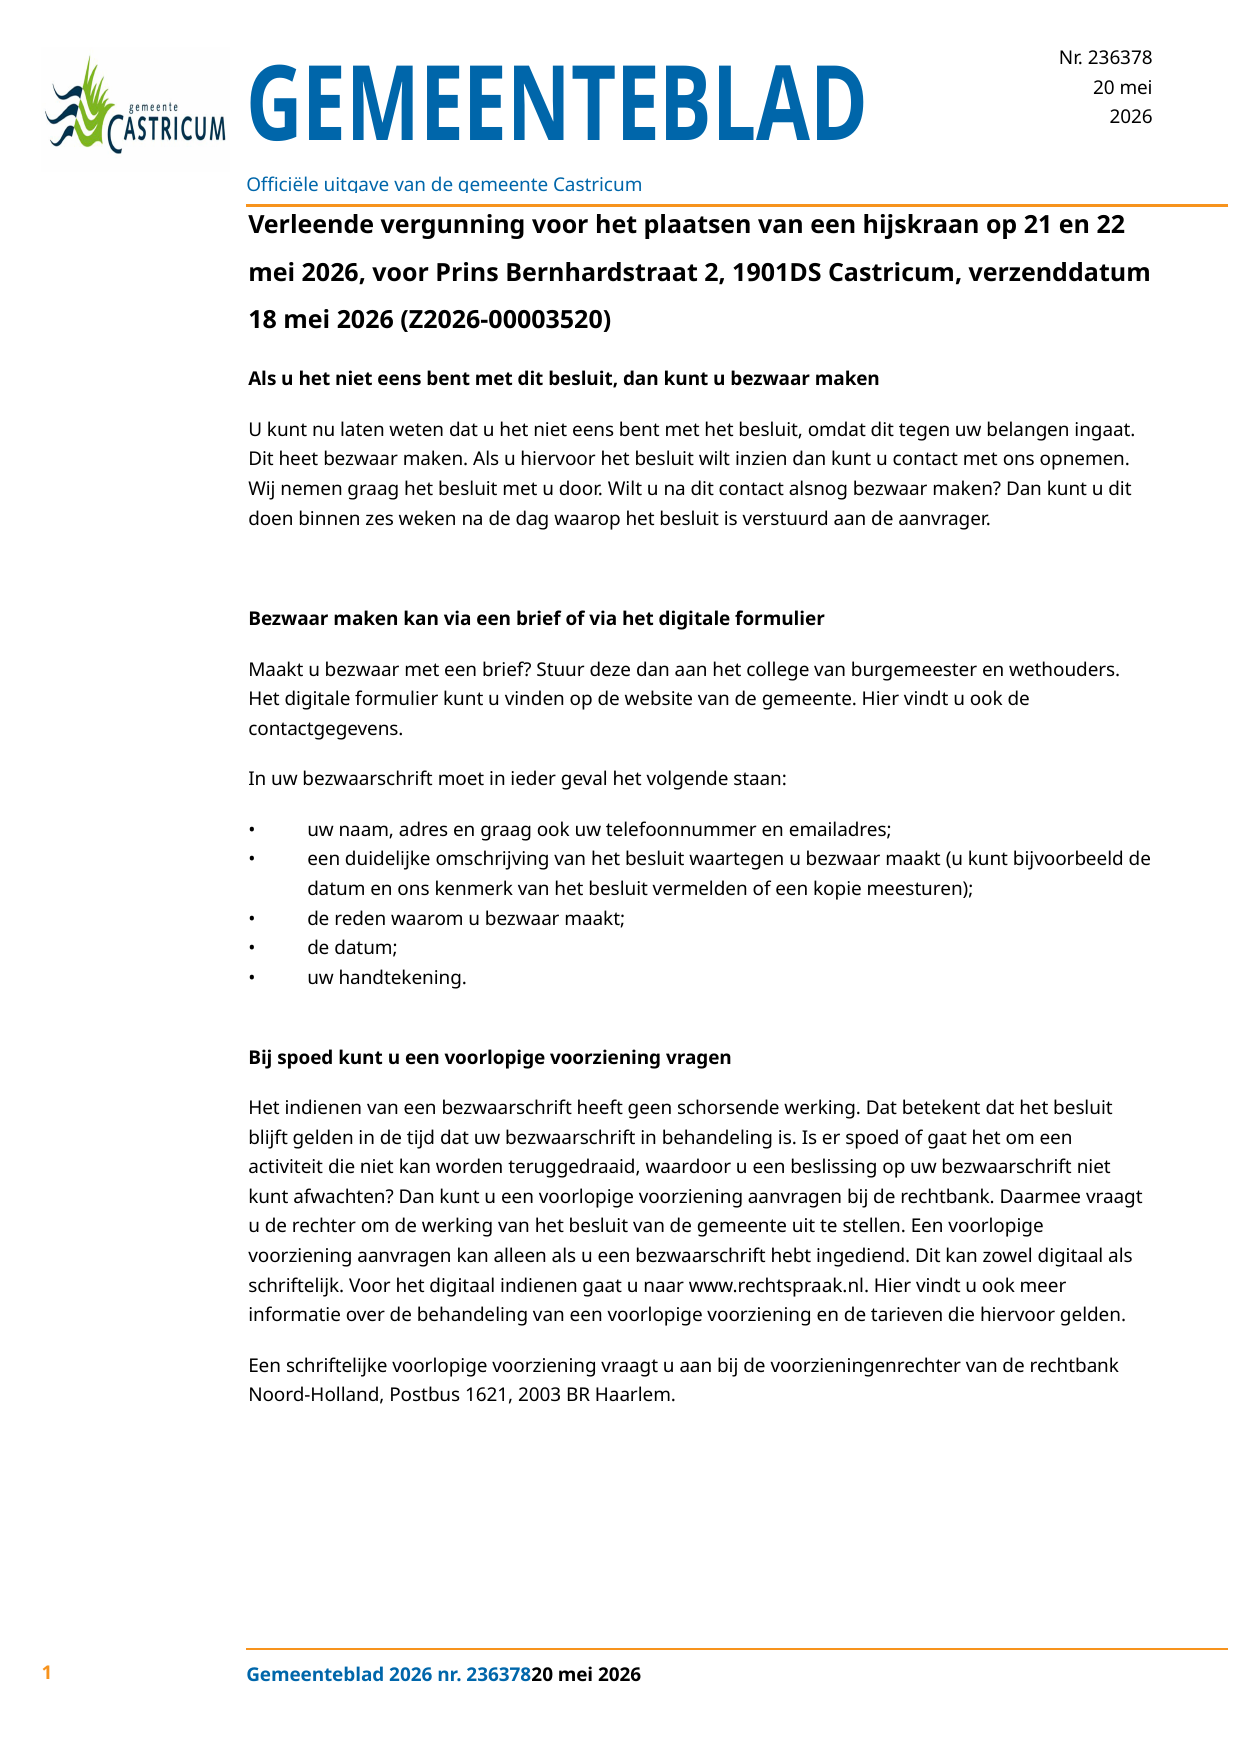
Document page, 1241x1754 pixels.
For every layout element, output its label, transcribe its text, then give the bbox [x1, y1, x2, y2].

text In uw bezwaarschrift moet in ieder geval het volgende staan: [248, 766, 1152, 791]
text Bij spoed kunt u een voorlopige voorziening vragen [248, 1044, 1152, 1069]
text Maakt u bezwaar met een brief? Stuur deze dan aan het college van burgemeester en wethouders. Het digitale formulier kunt u vinden op de website van de gemeente. Hier vindt u ook de contactgegevens. [248, 656, 1152, 741]
text Als u het niet eens bent met dit besluit, dan kunt u bezwaar maken [248, 366, 1152, 391]
text Een schriftelijke voorlopige voorziening vraagt u aan bij de voorzieningenrechter van de rechtbank Noord-Holland, Postbus 1621, 2003 BR Haarlem. [248, 1352, 1152, 1407]
picture [41, 47, 231, 172]
text Bezwaar maken kan via een brief of via het digitale formulier [248, 606, 1152, 631]
text U kunt nu laten weten dat u het niet eens bent met het besluit, omdat dit tegen uw belangen ingaat. Dit heet bezwaar maken. Als u hiervoor het besluit wilt inzien dan kunt u contact met ons opnemen. Wij nemen graag het besluit met u door. Wilt u na dit contact alsnog bezwaar maken? Dan kunt u dit doen binnen zes weken na de dag waarop het besluit is verstuurd aan de aanvrager. [248, 416, 1152, 530]
list de datum; [248, 934, 1152, 960]
list de reden waarom u bezwaar maakt; [248, 905, 1152, 930]
list uw handtekening. [248, 964, 1152, 989]
list uw naam, adres en graag ook uw telefoonnummer en emailadres; [248, 816, 1152, 842]
text Verleende vergunning voor het plaatsen van een hijskraan op 21 en 22 mei 2026, voor Prins Bernhardstraat 2, 1901DS Castricum, verzenddatum 18 mei 2026 (Z2026-00003520) [248, 207, 1152, 336]
list een duidelijke omschrijving van het besluit waartegen u bezwaar maakt (u kunt bijvoorbeeld de datum en ons kenmerk van het besluit vermelden of een kopie meesturen); [248, 846, 1152, 901]
text Het indienen van een bezwaarschrift heeft geen schorsende werking. Dat betekent dat het besluit blijft gelden in de tijd dat uw bezwaarschrift in behandeling is. Is er spoed of gaat het om een activiteit die niet kan worden teruggedraaid, waardoor u een beslissing op uw bezwaarschrift niet kunt afwachten? Dan kunt u een voorlopige voorziening aanvragen bij de rechtbank. Daarmee vraagt u de rechter om de werking van het besluit van de gemeente uit te stellen. Een voorlopige voorziening aanvragen kan alleen als u een bezwaarschrift hebt ingediend. Dit kan zowel digitaal als schriftelijk. Voor het digitaal indienen gaat u naar www.rechtspraak.nl. Hier vindt u ook meer informatie over de behandeling van een voorlopige voorziening en de tarieven die hiervoor gelden. [248, 1094, 1152, 1327]
